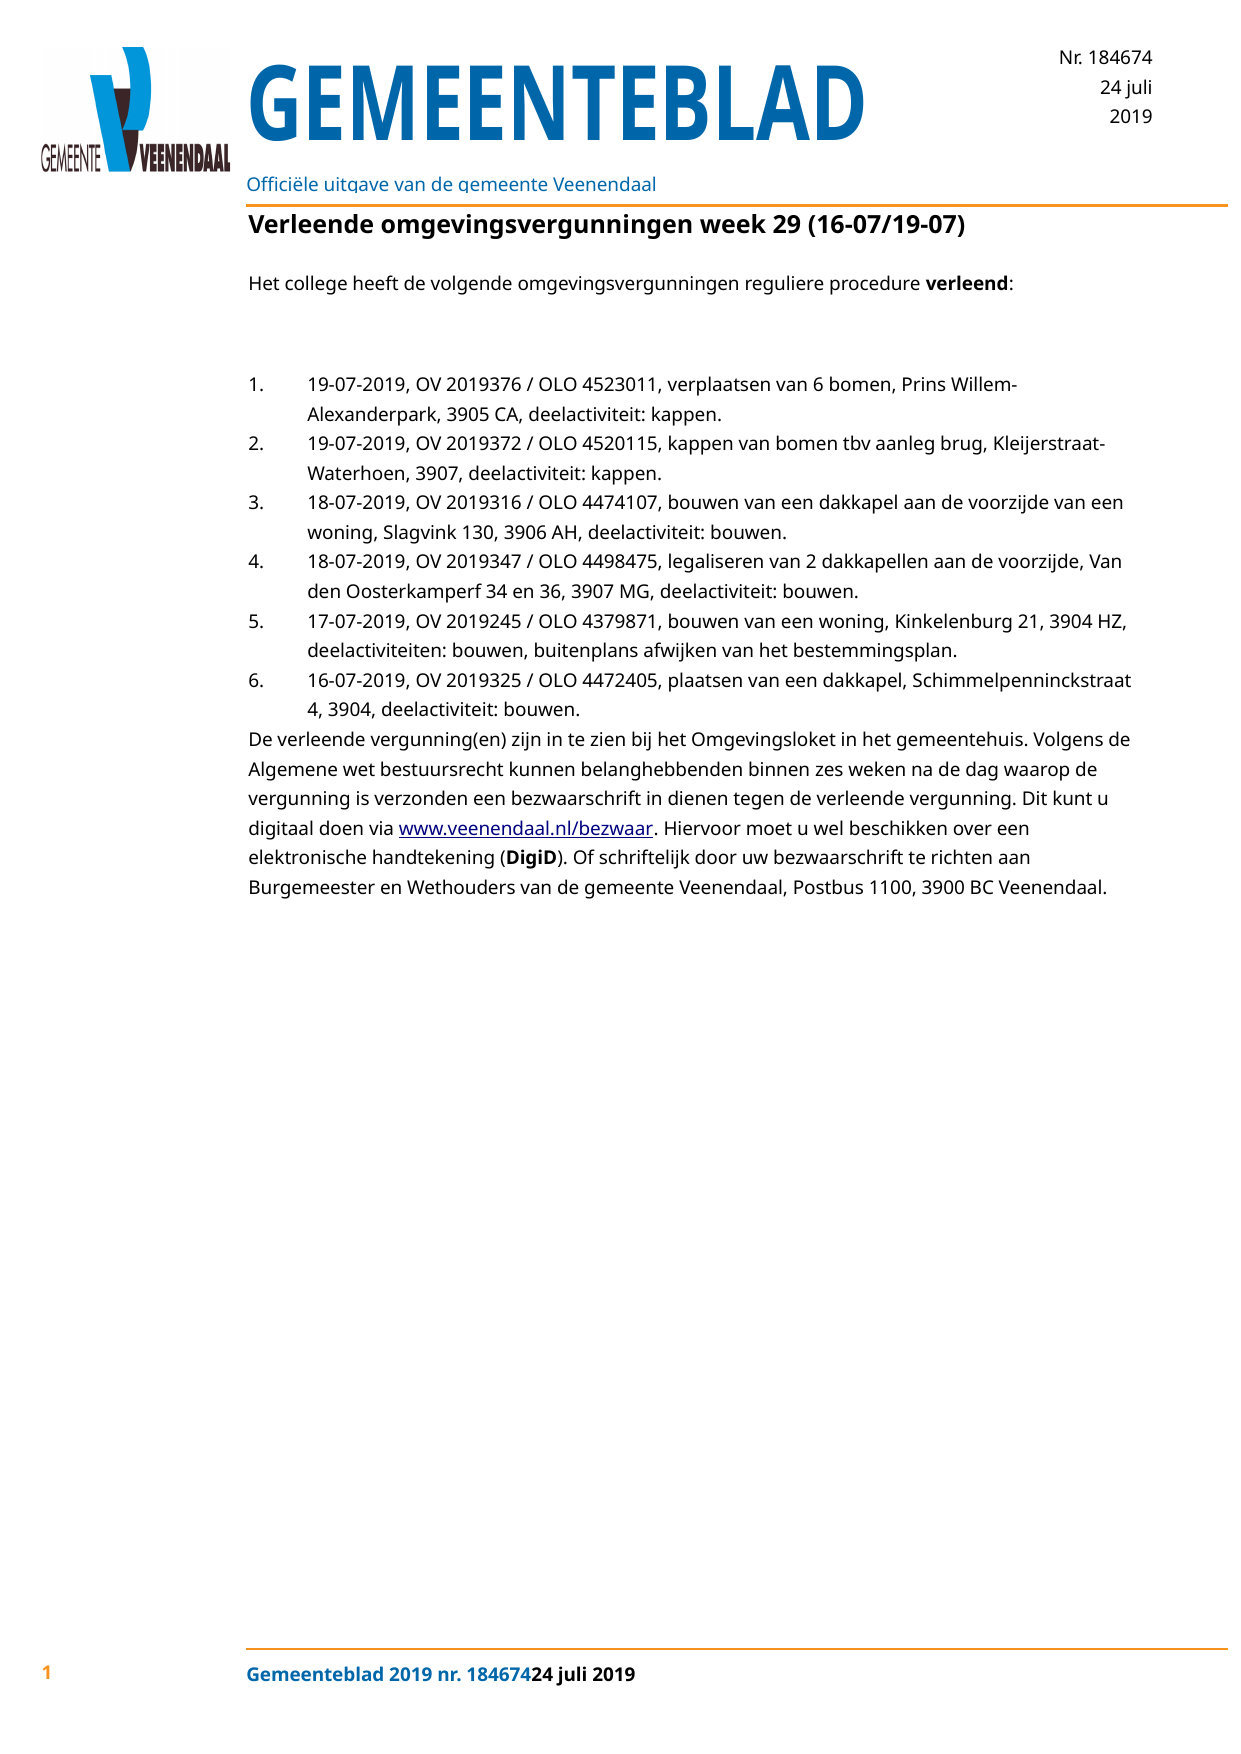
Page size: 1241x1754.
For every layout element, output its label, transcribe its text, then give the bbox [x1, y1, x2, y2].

list 17-07-2019, OV 2019245 / OLO 4379871, bouwen van een woning, Kinkelenburg 21, 3904 HZ, deelactiviteiten: bouwen, buitenplans afwijken van het bestemmingsplan. [248, 608, 1152, 663]
list 18-07-2019, OV 2019316 / OLO 4474107, bouwen van een dakkapel aan de voorzijde van een woning, Slagvink 130, 3906 AH, deelactiviteit: bouwen. [248, 489, 1152, 545]
picture [123, 47, 231, 172]
list 19-07-2019, OV 2019376 / OLO 4523011, verplaatsen van 6 bomen, Prins Willem-Alexanderpark, 3905 CA, deelactiviteit: kappen. [248, 371, 1152, 426]
list 19-07-2019, OV 2019372 / OLO 4520115, kappen van bomen tbv aanleg brug, Kleijerstraat-Waterhoen, 3907, deelactiviteit: kappen. [248, 430, 1152, 486]
list 18-07-2019, OV 2019347 / OLO 4498475, legaliseren van 2 dakkapellen aan de voorzijde, Van den Oosterkamperf 34 en 36, 3907 MG, deelactiviteit: bouwen. [248, 549, 1152, 604]
text Verleende omgevingsvergunningen week 29 (16-07/19-07) [248, 207, 1152, 241]
list 16-07-2019, OV 2019325 / OLO 4472405, plaatsen van een dakkapel, Schimmelpenninckstraat 4, 3904, deelactiviteit: bouwen. [248, 667, 1152, 722]
picture [41, 47, 130, 172]
text Het college heeft de volgende omgevingsvergunningen reguliere procedure verleend: [248, 270, 1152, 296]
text De verleende vergunning(en) zijn in te zien bij het Omgevingsloket in het gemeentehuis. Volgens de Algemene wet bestuursrecht kunnen belanghebbenden binnen zes weken na de dag waarop de vergunning is verzonden een bezwaarschrift in dienen tegen de verleende vergunning. Dit kunt u digitaal doen via www.veenendaal.nl/bezwaar. Hiervoor moet u wel beschikken over een elektronische handtekening (DigiD). Of schriftelijk door uw bezwaarschrift te richten aan Burgemeester en Wethouders van de gemeente Veenendaal, Postbus 1100, 3900 BC Veenendaal. [248, 726, 1152, 900]
